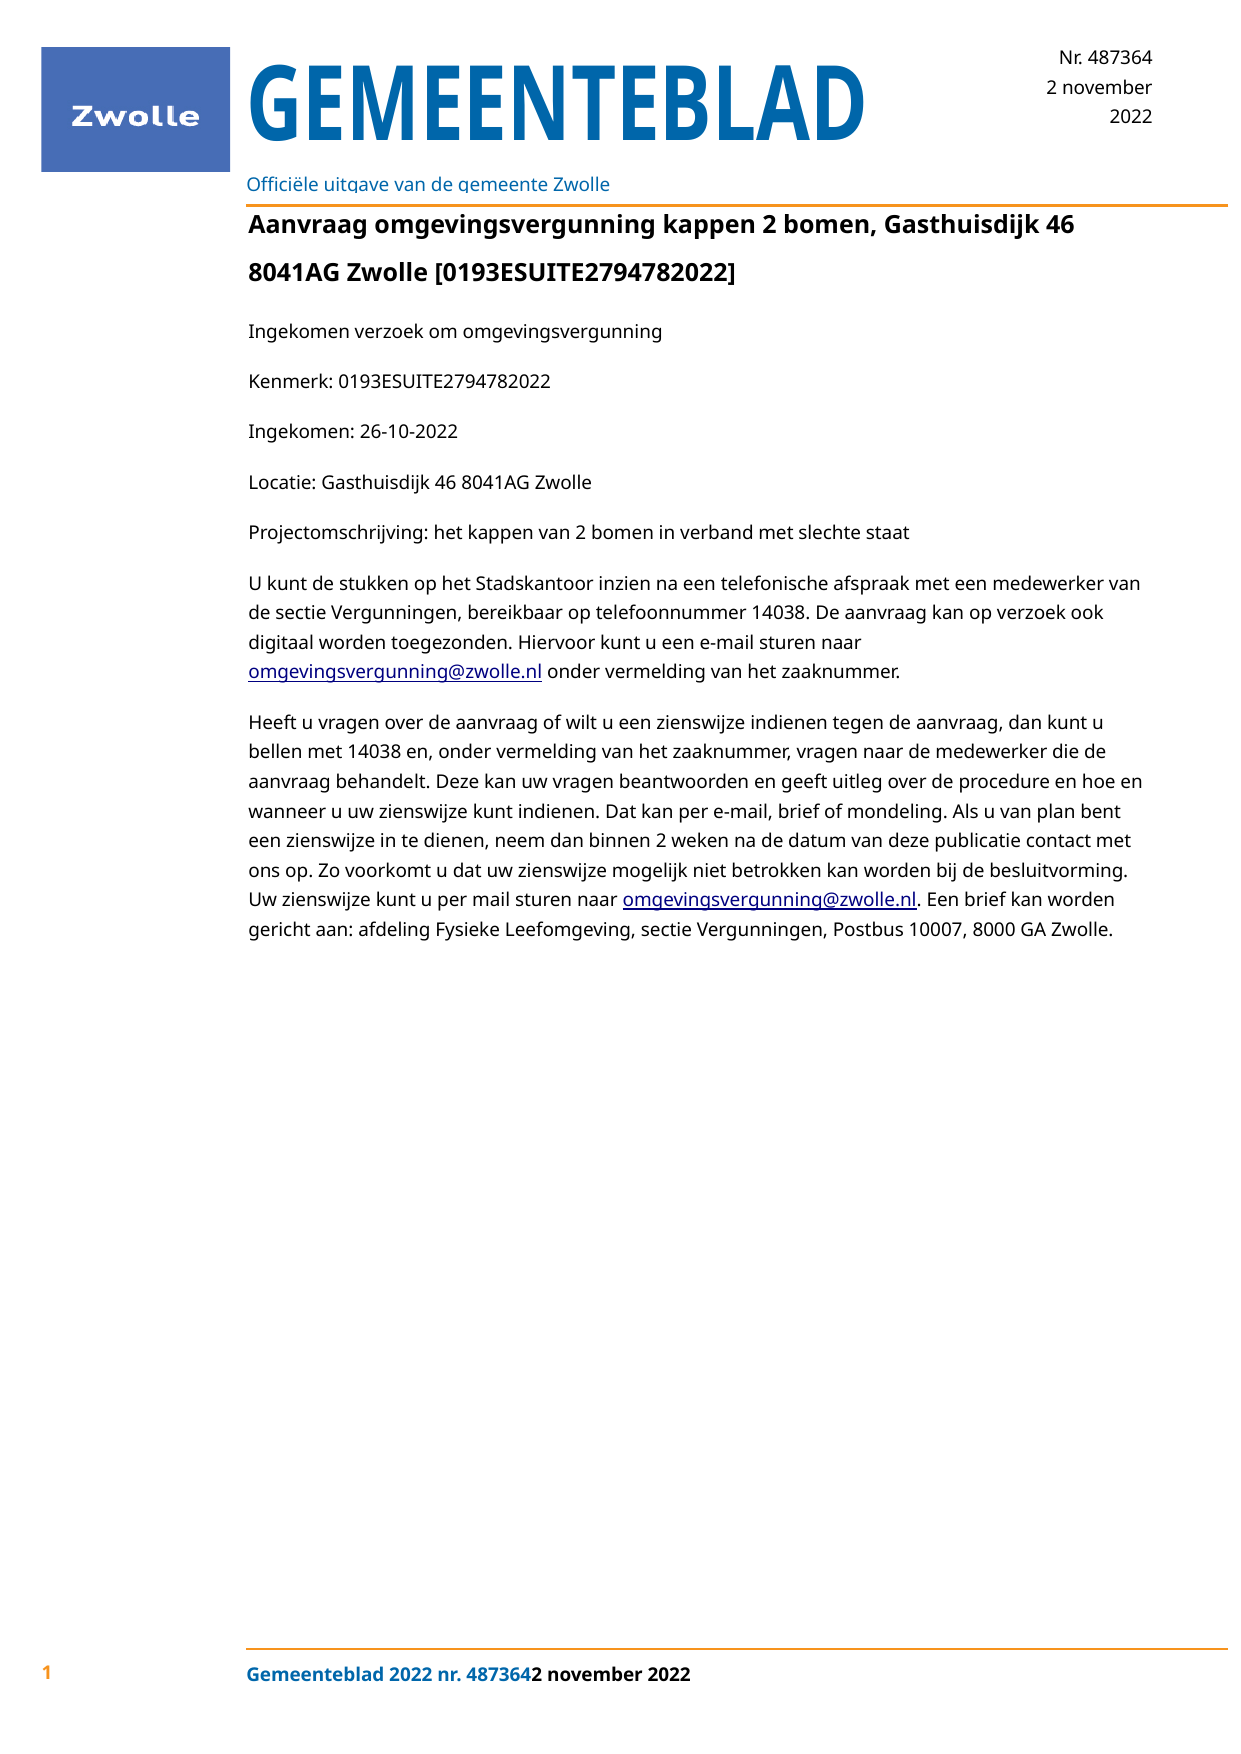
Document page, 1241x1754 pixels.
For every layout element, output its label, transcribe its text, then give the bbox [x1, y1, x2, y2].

text Heeft u vragen over de aanvraag of wilt u een zienswijze indienen tegen de aanvraag, dan kunt u bellen met 14038 en, onder vermelding van het zaaknummer, vragen naar de medewerker die de aanvraag behandelt. Deze kan uw vragen beantwoorden en geeft uitleg over de procedure en hoe en wanneer u uw zienswijze kunt indienen. Dat kan per e-mail, brief of mondeling. Als u van plan bent een zienswijze in te dienen, neem dan binnen 2 weken na de datum van deze publicatie contact met ons op. Zo voorkomt u dat uw zienswijze mogelijk niet betrokken kan worden bij de besluitvorming. Uw zienswijze kunt u per mail sturen naar omgevingsvergunning@zwolle.nl. Een brief kan worden gericht aan: afdeling Fysieke Leefomgeving, sectie Vergunningen, Postbus 10007, 8000 GA Zwolle. [248, 709, 1152, 942]
text Aanvraag omgevingsvergunning kappen 2 bomen, Gasthuisdijk 46 8041AG Zwolle [0193ESUITE2794782022] [248, 207, 1152, 288]
text Projectomschrijving: het kappen van 2 bomen in verband met slechte staat [248, 519, 1152, 545]
picture [41, 47, 231, 172]
text Kenmerk: 0193ESUITE2794782022 [248, 368, 1152, 394]
text Locatie: Gasthuisdijk 46 8041AG Zwolle [248, 469, 1152, 495]
text Ingekomen verzoek om omgevingsvergunning [248, 318, 1152, 344]
text U kunt de stukken op het Stadskantoor inzien na een telefonische afspraak met een medewerker van de sectie Vergunningen, bereikbaar op telefoonnummer 14038. De aanvraag kan op verzoek ook digitaal worden toegezonden. Hiervoor kunt u een e-mail sturen naar omgevingsvergunning@zwolle.nl onder vermelding van het zaaknummer. [248, 570, 1152, 684]
text Ingekomen: 26-10-2022 [248, 419, 1152, 444]
